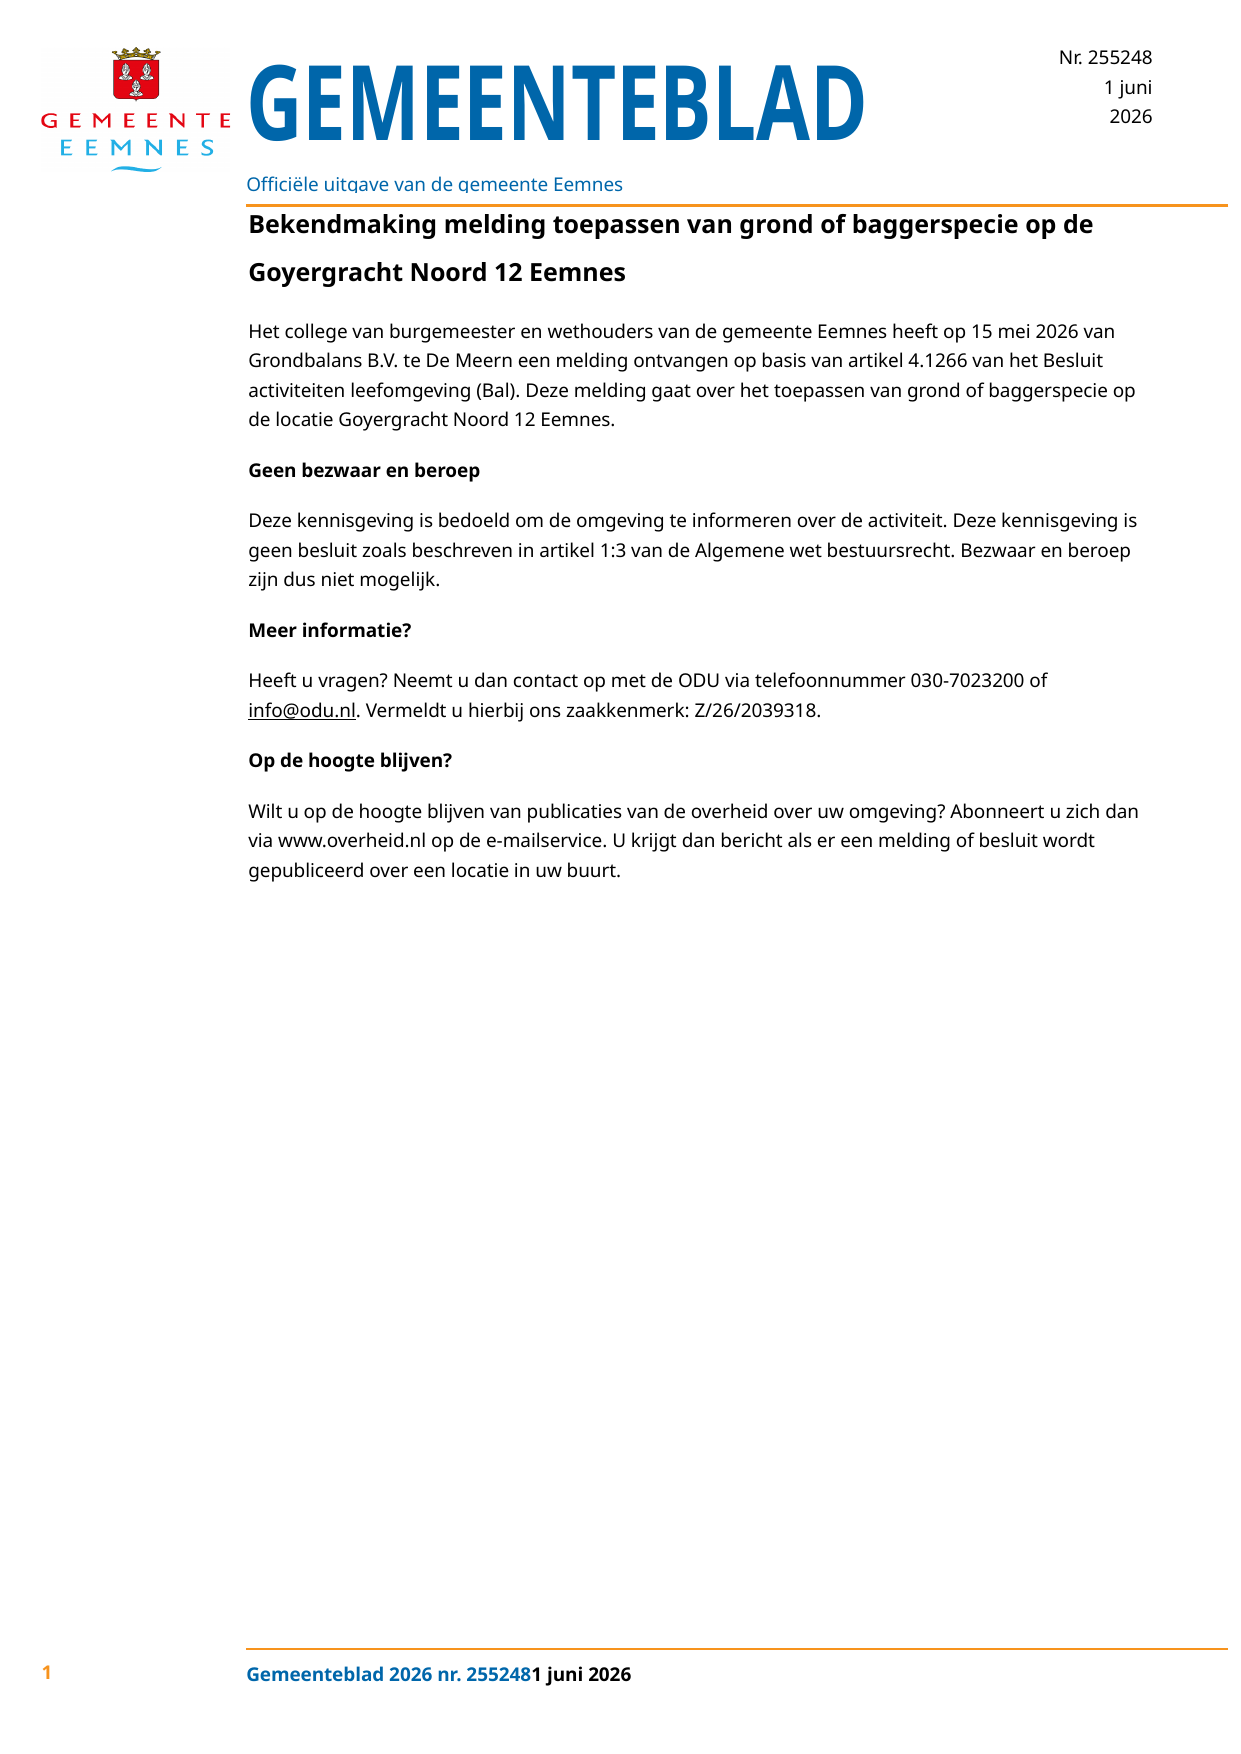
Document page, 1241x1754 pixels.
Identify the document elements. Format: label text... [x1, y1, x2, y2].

text Meer informatie? [248, 617, 1152, 643]
picture [41, 47, 231, 172]
text Geen bezwaar en beroep [248, 457, 1152, 483]
text Het college van burgemeester en wethouders van de gemeente Eemnes heeft op 15 mei 2026 van Grondbalans B.V. te De Meern een melding ontvangen op basis van artikel 4.1266 van het Besluit activiteiten leefomgeving (Bal). Deze melding gaat over het toepassen van grond of baggerspecie op de locatie Goyergracht Noord 12 Eemnes. [248, 318, 1152, 432]
text Deze kennisgeving is bedoeld om de omgeving te informeren over de activiteit. Deze kennisgeving is geen besluit zoals beschreven in artikel 1:3 van de Algemene wet bestuursrecht. Bezwaar en beroep zijn dus niet mogelijk. [248, 507, 1152, 592]
text Wilt u op de hoogte blijven van publicaties van de overheid over uw omgeving? Abonneert u zich dan via www.overheid.nl op de e-mailservice. U krijgt dan bericht als er een melding of besluit wordt gepubliceerd over een locatie in uw buurt. [248, 798, 1152, 883]
text Heeft u vragen? Neemt u dan contact op met de ODU via telefoonnummer 030-7023200 of info@odu.nl. Vermeldt u hierbij ons zaakkenmerk: Z/26/2039318. [248, 667, 1152, 723]
text Bekendmaking melding toepassen van grond of baggerspecie op de Goyergracht Noord 12 Eemnes [248, 207, 1152, 288]
text Op de hoogte blijven? [248, 747, 1152, 773]
